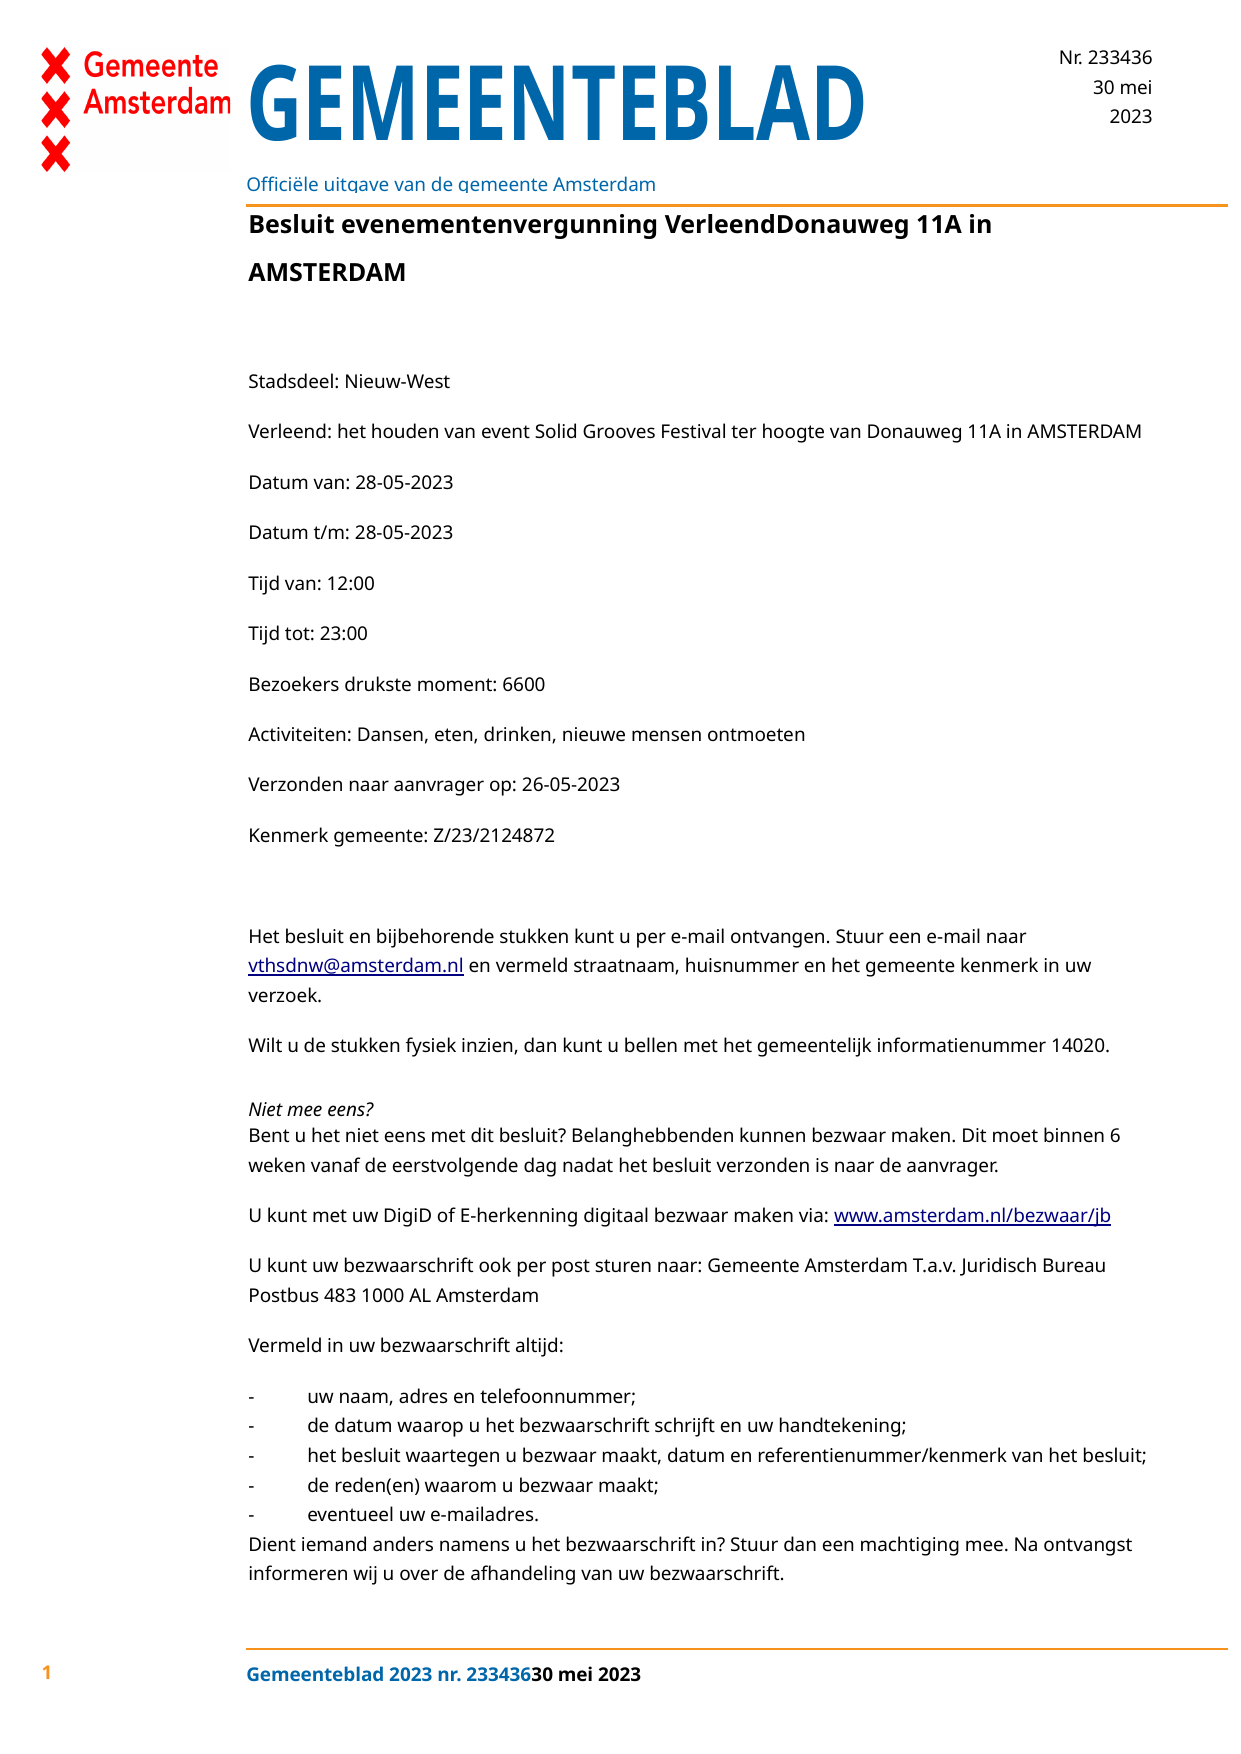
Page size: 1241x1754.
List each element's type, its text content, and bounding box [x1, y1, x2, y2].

text Vermeld in uw bezwaarschrift altijd: [248, 1333, 1152, 1358]
text Kenmerk gemeente: Z/23/2124872 [248, 822, 1152, 848]
text Bezoekers drukste moment: 6600 [248, 671, 1152, 697]
text U kunt met uw DigiD of E-herkenning digitaal bezwaar maken via: www.amsterdam.nl/bezwaar/jb [248, 1202, 1152, 1228]
text Besluit evenementenvergunning VerleendDonauweg 11A in AMSTERDAM [248, 207, 1152, 288]
text Bent u het niet eens met dit besluit? Belanghebbenden kunnen bezwaar maken. Dit moet binnen 6 weken vanaf de eerstvolgende dag nadat het besluit verzonden is naar de aanvrager. [248, 1122, 1152, 1177]
text Tijd van: 12:00 [248, 570, 1152, 596]
text Het besluit en bijbehorende stukken kunt u per e-mail ontvangen. Stuur een e-mail naar vthsdnw@amsterdam.nl en vermeld straatnaam, huisnummer en het gemeente kenmerk in uw verzoek. [248, 923, 1152, 1008]
text Wilt u de stukken fysiek inzien, dan kunt u bellen met het gemeentelijk informatienummer 14020. [248, 1032, 1152, 1058]
text Stadsdeel: Nieuw-West [248, 368, 1152, 394]
text Niet mee eens? [248, 1096, 1152, 1122]
text Tijd tot: 23:00 [248, 620, 1152, 646]
text Activiteiten: Dansen, eten, drinken, nieuwe mensen ontmoeten [248, 721, 1152, 747]
text U kunt uw bezwaarschrift ook per post sturen naar: Gemeente Amsterdam T.a.v. Juridisch Bureau Postbus 483 1000 AL Amsterdam [248, 1253, 1152, 1308]
list de reden(en) waarom u bezwaar maakt; [248, 1472, 1152, 1497]
list uw naam, adres en telefoonnummer; [248, 1383, 1152, 1409]
text Verzonden naar aanvrager op: 26-05-2023 [248, 772, 1152, 797]
text Datum t/m: 28-05-2023 [248, 519, 1152, 545]
list het besluit waartegen u bezwaar maakt, datum en referentienummer/kenmerk van het besluit; [248, 1442, 1152, 1468]
text Datum van: 28-05-2023 [248, 469, 1152, 495]
list de datum waarop u het bezwaarschrift schrijft en uw handtekening; [248, 1413, 1152, 1438]
picture [41, 47, 231, 172]
text Dient iemand anders namens u het bezwaarschrift in? Stuur dan een machtiging mee. Na ontvangst informeren wij u over de afhandeling van uw bezwaarschrift. [248, 1531, 1152, 1586]
text Verleend: het houden van event Solid Grooves Festival ter hoogte van Donauweg 11A in AMSTERDAM [248, 419, 1152, 444]
list eventueel uw e-mailadres. [248, 1501, 1152, 1527]
